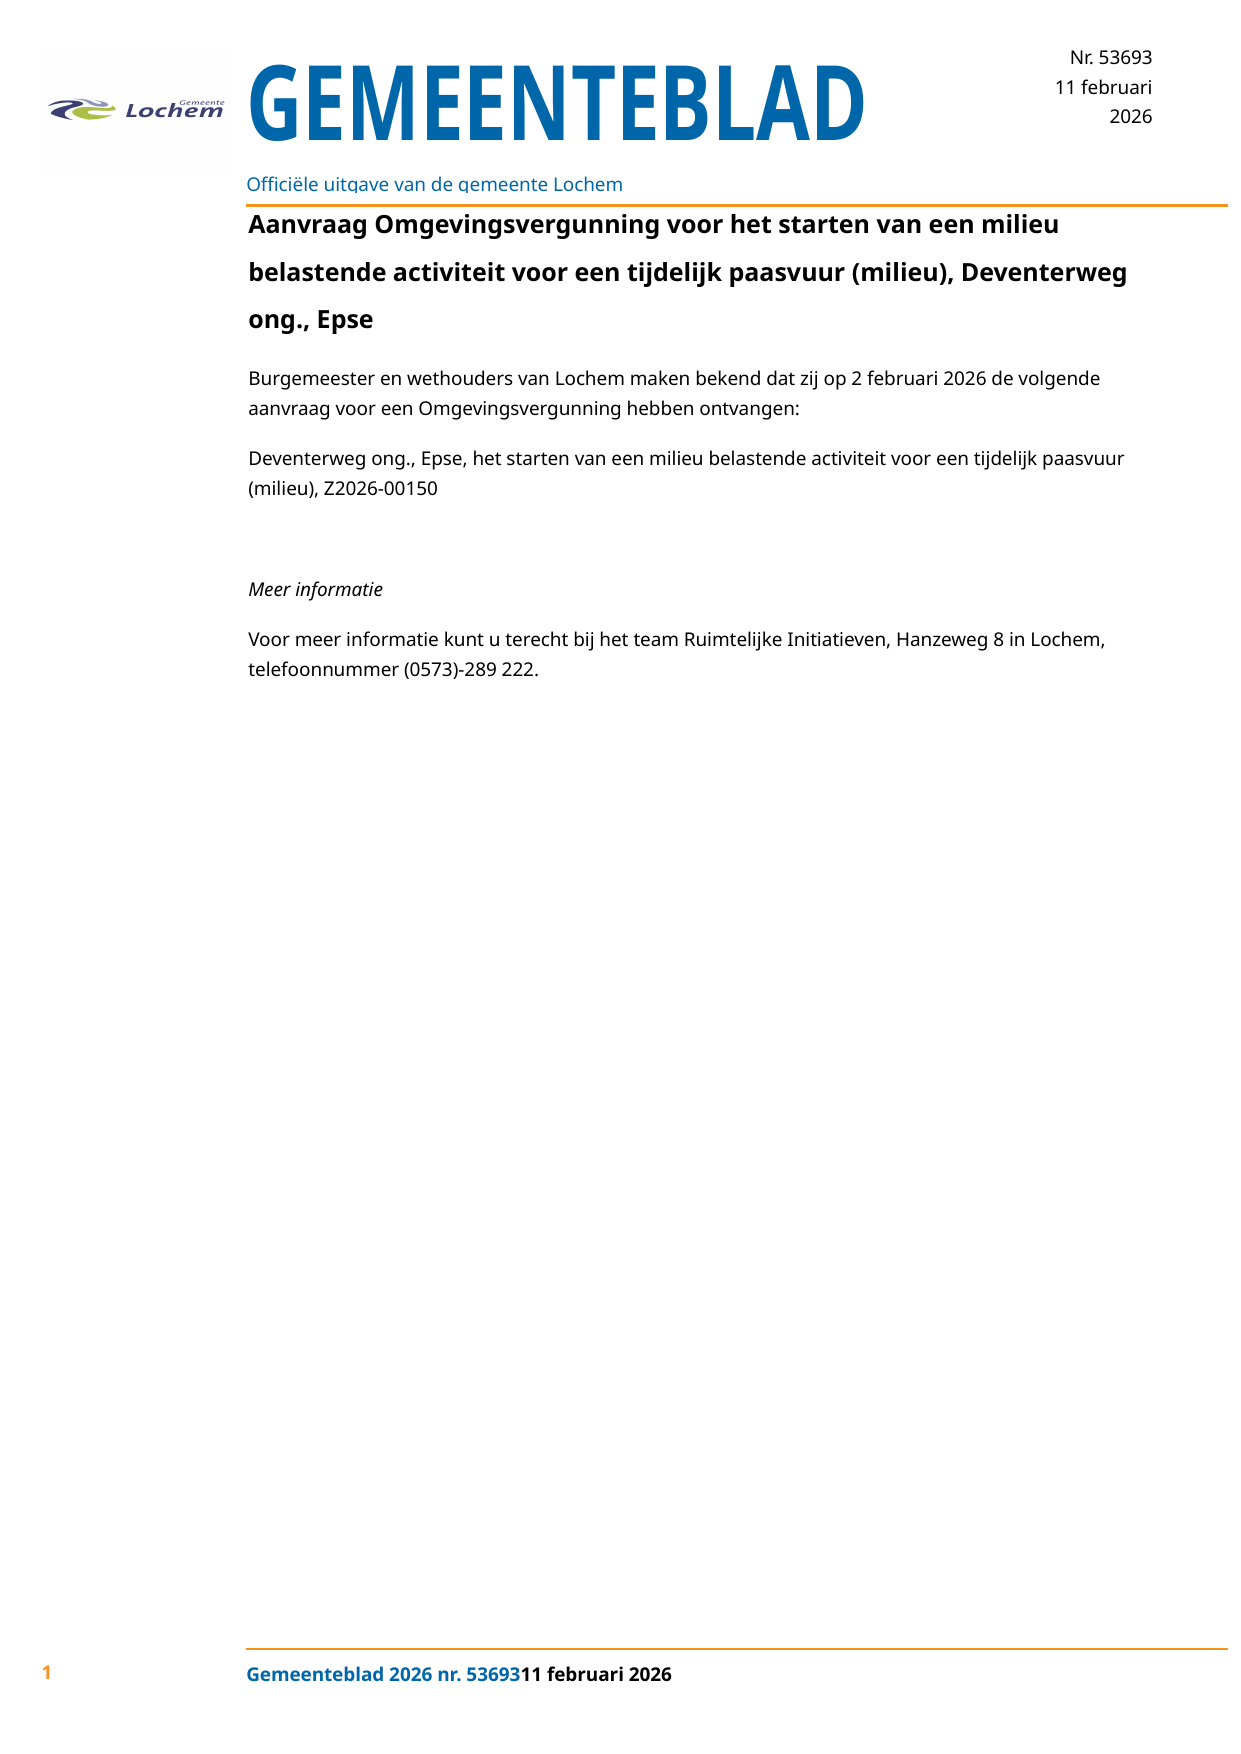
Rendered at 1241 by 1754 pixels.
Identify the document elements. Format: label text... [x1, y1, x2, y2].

text Aanvraag Omgevingsvergunning voor het starten van een milieu belastende activiteit voor een tijdelijk paasvuur (milieu), Deventerweg ong., Epse [248, 207, 1152, 336]
picture [41, 47, 231, 172]
text Burgemeester en wethouders van Lochem maken bekend dat zij op 2 februari 2026 de volgende aanvraag voor een Omgevingsvergunning hebben ontvangen: [248, 366, 1152, 421]
text Meer informatie [248, 576, 1152, 602]
text Deventerweg ong., Epse, het starten van een milieu belastende activiteit voor een tijdelijk paasvuur (milieu), Z2026-00150 [248, 446, 1152, 501]
text Voor meer informatie kunt u terecht bij het team Ruimtelijke Initiatieven, Hanzeweg 8 in Lochem, telefoonnummer (0573)-289 222. [248, 626, 1152, 682]
